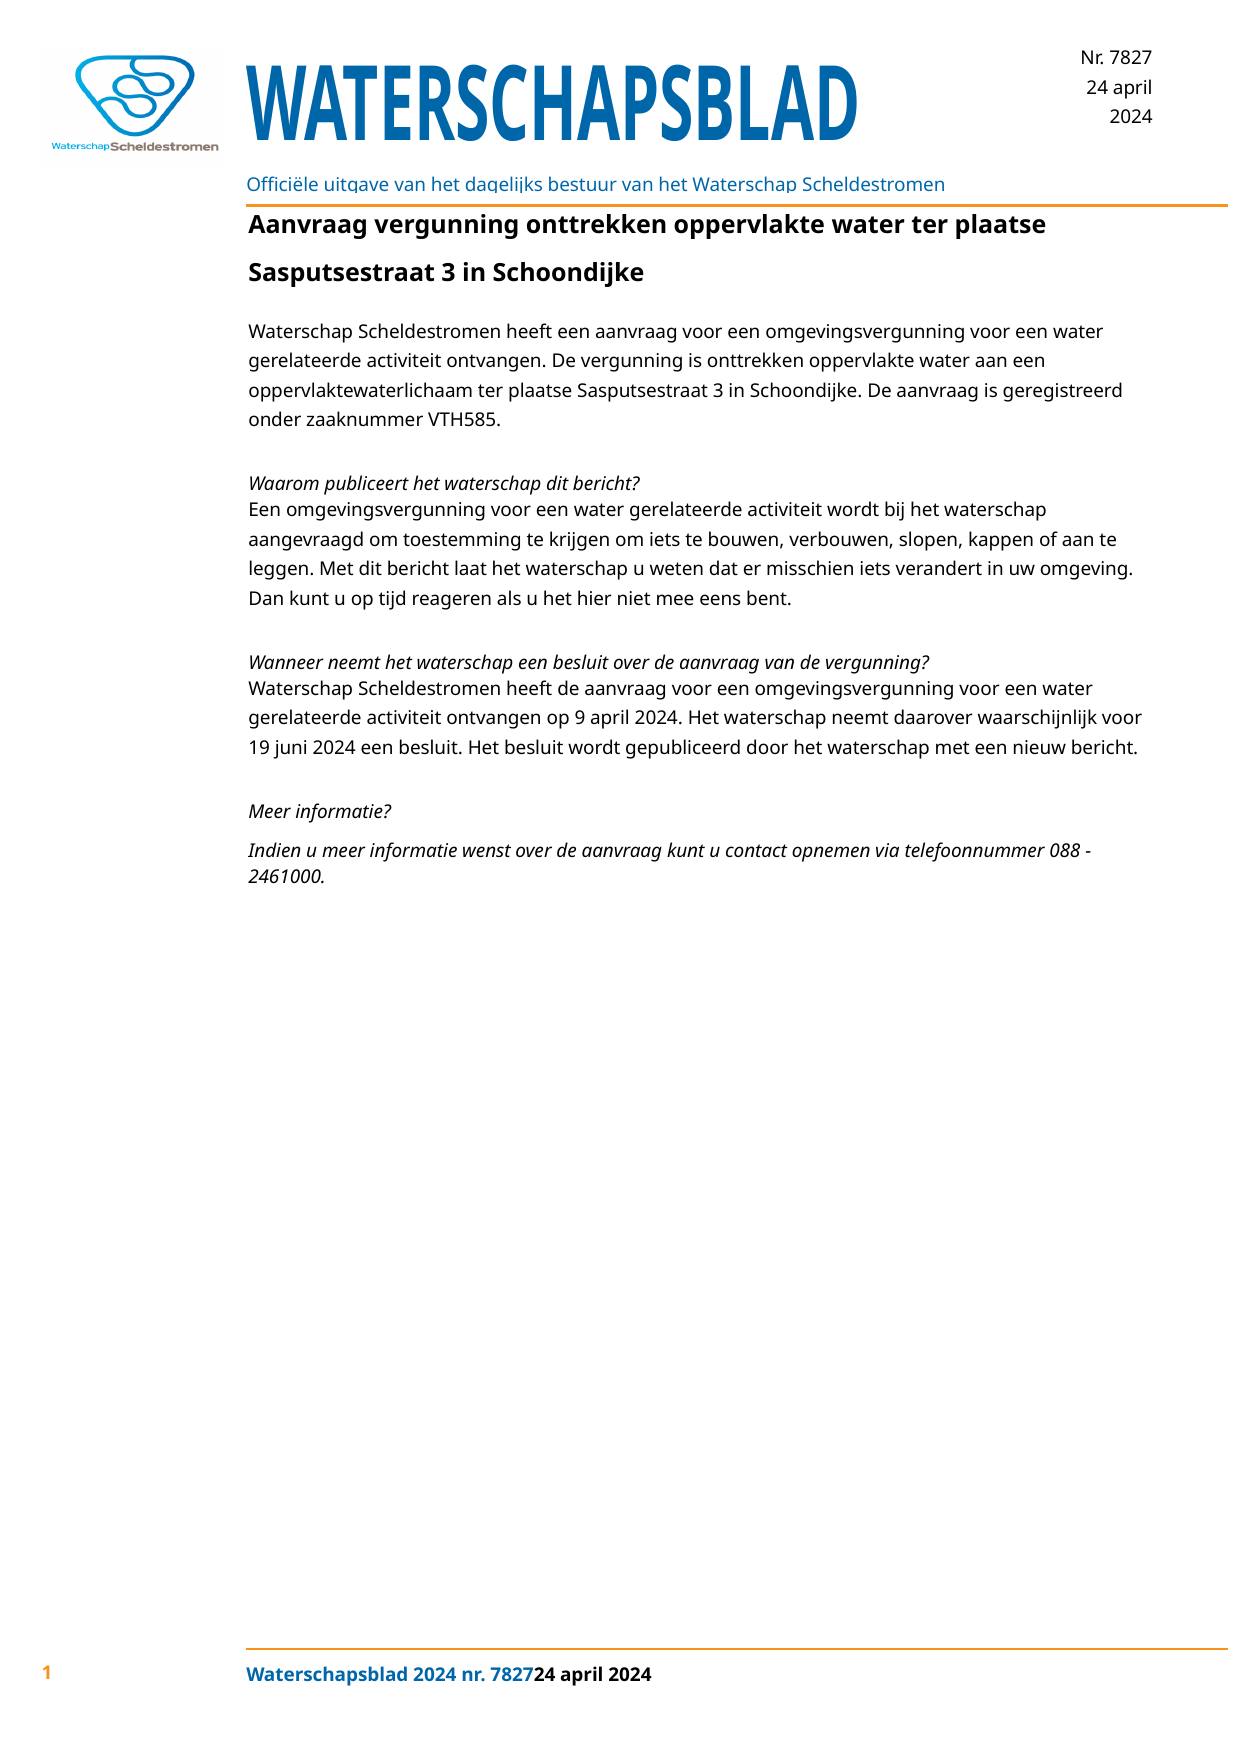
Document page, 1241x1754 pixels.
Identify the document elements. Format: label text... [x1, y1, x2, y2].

text Wanneer neemt het waterschap een besluit over de aanvraag van de vergunning? [248, 649, 1152, 675]
text Indien u meer informatie wenst over de aanvraag kunt u contact opnemen via telefoonnummer 088 - 2461000. [248, 837, 1152, 889]
picture [41, 47, 231, 172]
text Waarom publiceert het waterschap dit bericht? [248, 471, 1152, 496]
text Waterschap Scheldestromen heeft een aanvraag voor een omgevingsvergunning voor een water gerelateerde activiteit ontvangen. De vergunning is onttrekken oppervlakte water aan een oppervlaktewaterlichaam ter plaatse Sasputsestraat 3 in Schoondijke. De aanvraag is geregistreerd onder zaaknummer VTH585. [248, 318, 1152, 432]
text Meer informatie? [248, 798, 1152, 824]
text Waterschap Scheldestromen heeft de aanvraag voor een omgevingsvergunning voor een water gerelateerde activiteit ontvangen op 9 april 2024. Het waterschap neemt daarover waarschijnlijk voor 19 juni 2024 een besluit. Het besluit wordt gepubliceerd door het waterschap met een nieuw bericht. [248, 675, 1152, 760]
text Een omgevingsvergunning voor een water gerelateerde activiteit wordt bij het waterschap aangevraagd om toestemming te krijgen om iets te bouwen, verbouwen, slopen, kappen of aan te leggen. Met dit bericht laat het waterschap u weten dat er misschien iets verandert in uw omgeving. Dan kunt u op tijd reageren als u het hier niet mee eens bent. [248, 496, 1152, 611]
text Aanvraag vergunning onttrekken oppervlakte water ter plaatse Sasputsestraat 3 in Schoondijke [248, 207, 1152, 288]
